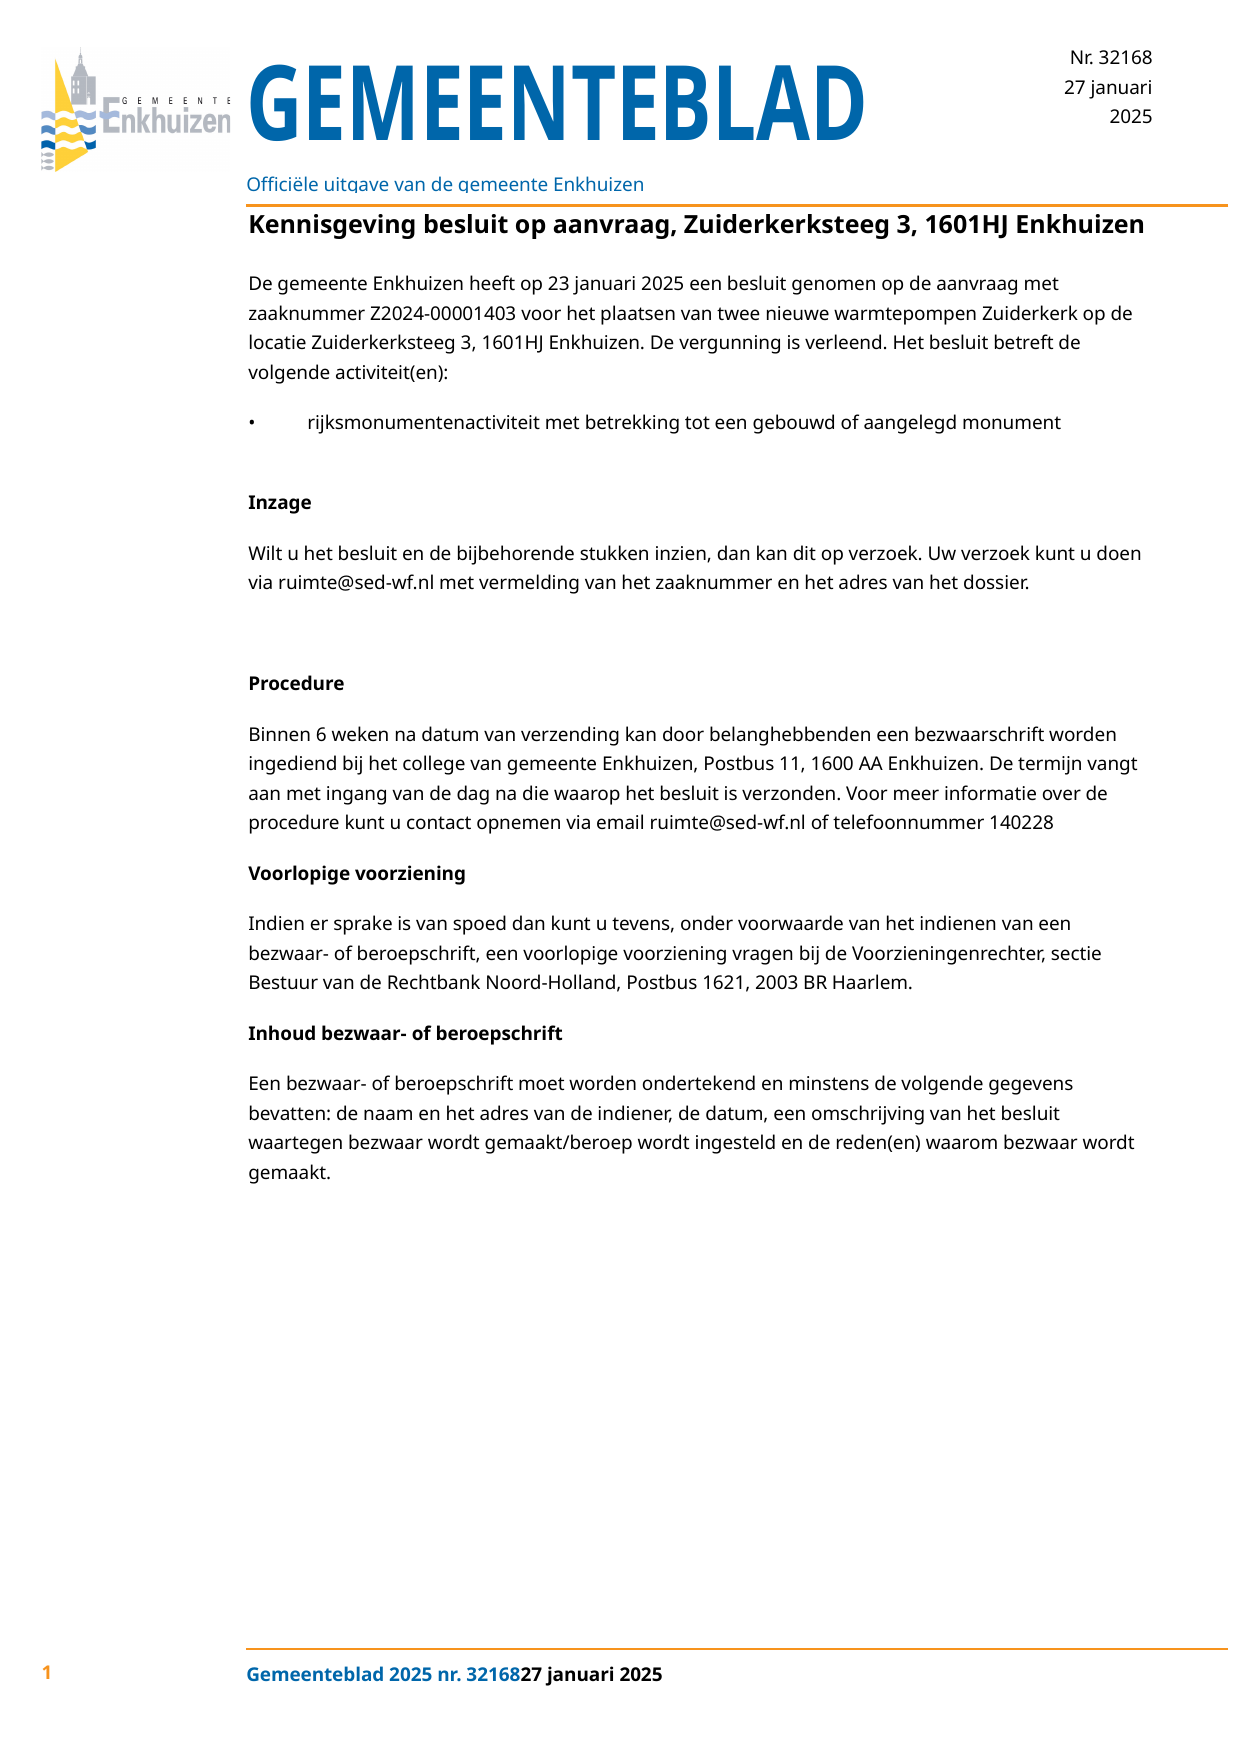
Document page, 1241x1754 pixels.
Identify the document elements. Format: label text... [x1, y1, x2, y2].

text Wilt u het besluit en de bijbehorende stukken inzien, dan kan dit op verzoek. Uw verzoek kunt u doen via ruimte@sed-wf.nl met vermelding van het zaaknummer en het adres van het dossier. [248, 540, 1152, 595]
list rijksmonumentenactiviteit met betrekking tot een gebouwd of aangelegd monument [248, 409, 1152, 435]
text Inzage [248, 489, 1152, 515]
text Binnen 6 weken na datum van verzending kan door belanghebbenden een bezwaarschrift worden ingediend bij het college van gemeente Enkhuizen, Postbus 11, 1600 AA Enkhuizen. De termijn vangt aan met ingang van de dag na die waarop het besluit is verzonden. Voor meer informatie over de procedure kunt u contact opnemen via email ruimte@sed-wf.nl of telefoonnummer 140228 [248, 721, 1152, 835]
text Indien er sprake is van spoed dan kunt u tevens, onder voorwaarde van het indienen van een bezwaar- of beroepschrift, een voorlopige voorziening vragen bij de Voorzieningenrechter, sectie Bestuur van de Rechtbank Noord-Holland, Postbus 1621, 2003 BR Haarlem. [248, 910, 1152, 995]
text Voorlopige voorziening [248, 860, 1152, 886]
text Procedure [248, 670, 1152, 696]
text Kennisgeving besluit op aanvraag, Zuiderkerksteeg 3, 1601HJ Enkhuizen [248, 207, 1152, 241]
text De gemeente Enkhuizen heeft op 23 januari 2025 een besluit genomen op de aanvraag met zaaknummer Z2024-00001403 voor het plaatsen van twee nieuwe warmtepompen Zuiderkerk op de locatie Zuiderkerksteeg 3, 1601HJ Enkhuizen. De vergunning is verleend. Het besluit betreft de volgende activiteit(en): [248, 270, 1152, 385]
text Inhoud bezwaar- of beroepschrift [248, 1020, 1152, 1046]
picture [41, 47, 231, 172]
text Een bezwaar- of beroepschrift moet worden ondertekend en minstens de volgende gegevens bevatten: de naam en het adres van de indiener, de datum, een omschrijving van het besluit waartegen bezwaar wordt gemaakt/beroep wordt ingesteld en de reden(en) waarom bezwaar wordt gemaakt. [248, 1070, 1152, 1185]
